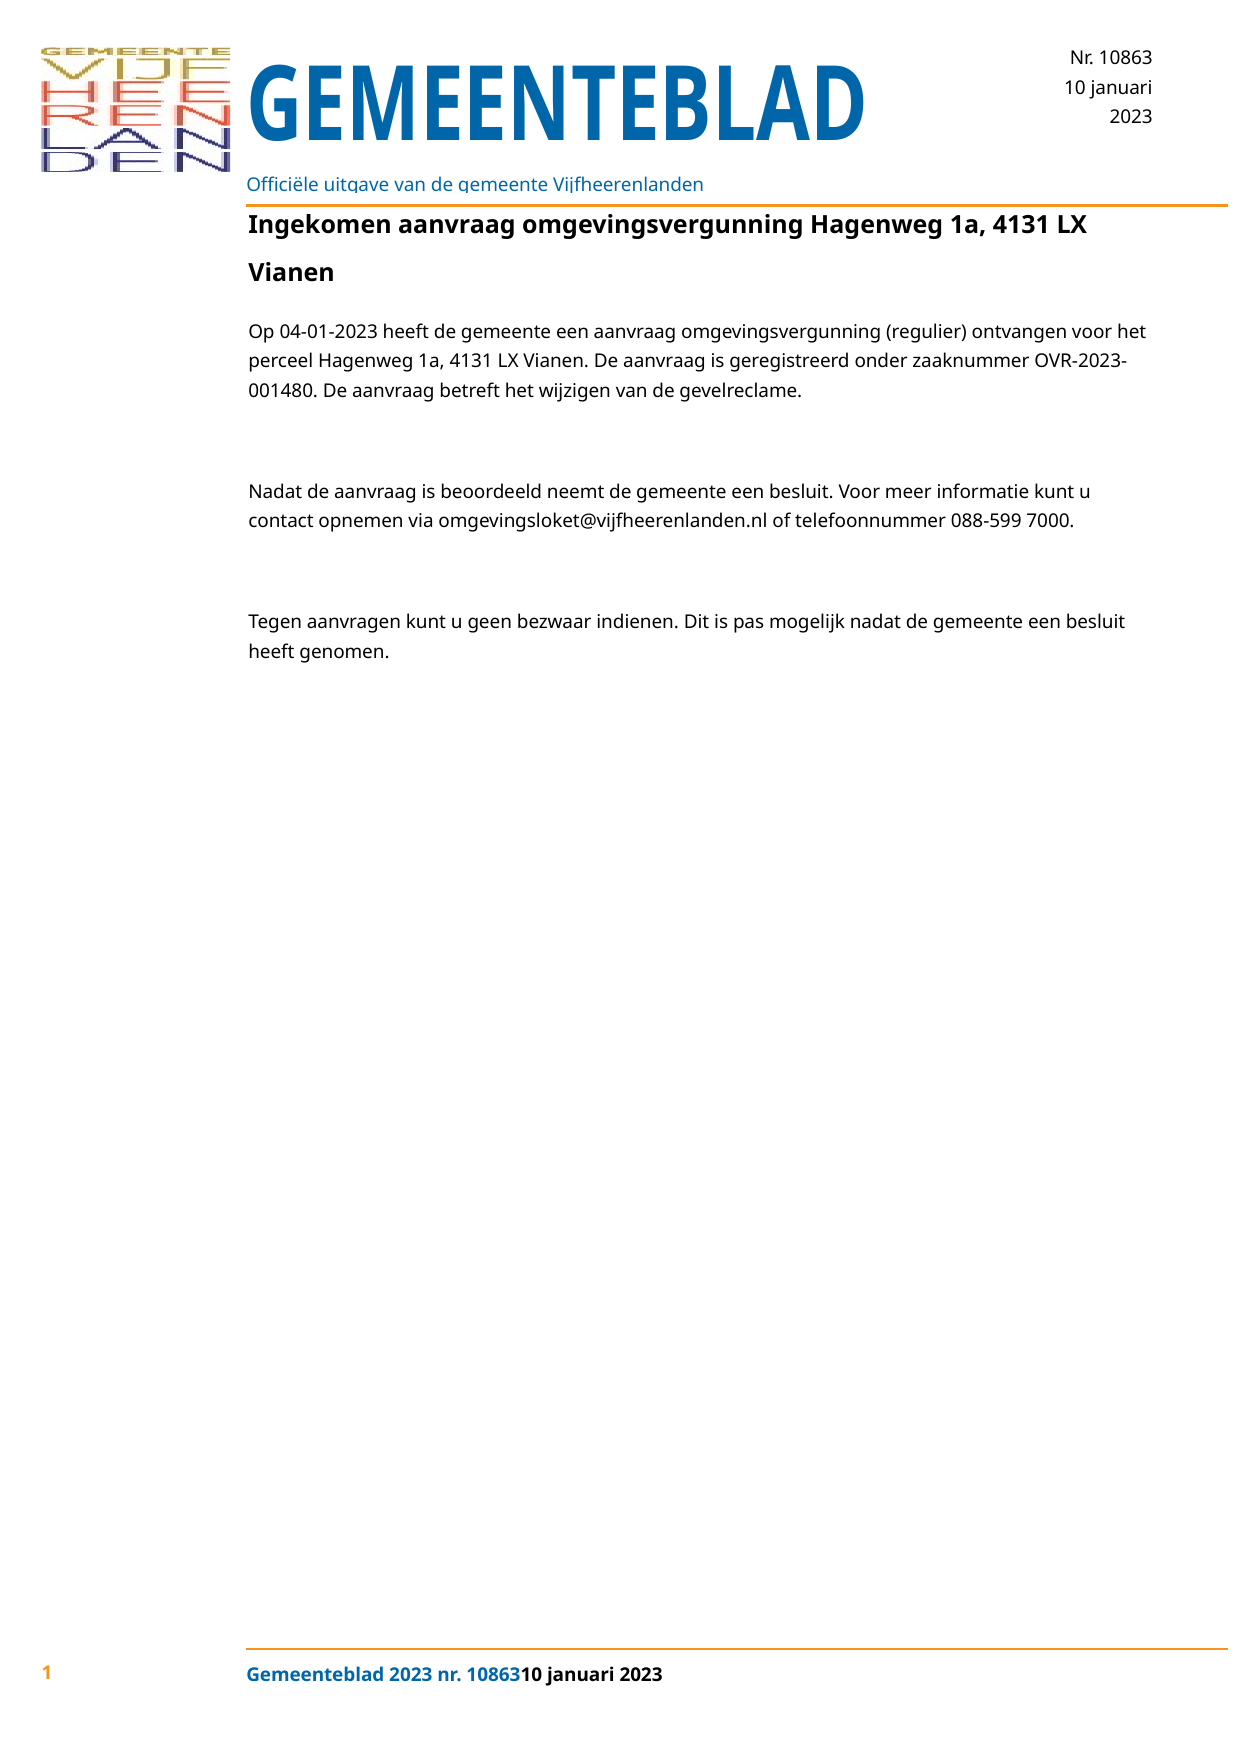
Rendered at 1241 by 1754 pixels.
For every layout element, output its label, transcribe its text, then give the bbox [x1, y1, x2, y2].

text Nadat de aanvraag is beoordeeld neemt de gemeente een besluit. Voor meer informatie kunt u contact opnemen via omgevingsloket@vijfheerenlanden.nl of telefoonnummer 088-599 7000. [248, 478, 1152, 533]
text Op 04-01-2023 heeft de gemeente een aanvraag omgevingsvergunning (regulier) ontvangen voor het perceel Hagenweg 1a, 4131 LX Vianen. De aanvraag is geregistreerd onder zaaknummer OVR-2023-001480. De aanvraag betreft het wijzigen van de gevelreclame. [248, 318, 1152, 403]
text Ingekomen aanvraag omgevingsvergunning Hagenweg 1a, 4131 LX Vianen [248, 207, 1152, 288]
picture [41, 47, 231, 172]
text Tegen aanvragen kunt u geen bezwaar indienen. Dit is pas mogelijk nadat de gemeente een besluit heeft genomen. [248, 608, 1152, 664]
